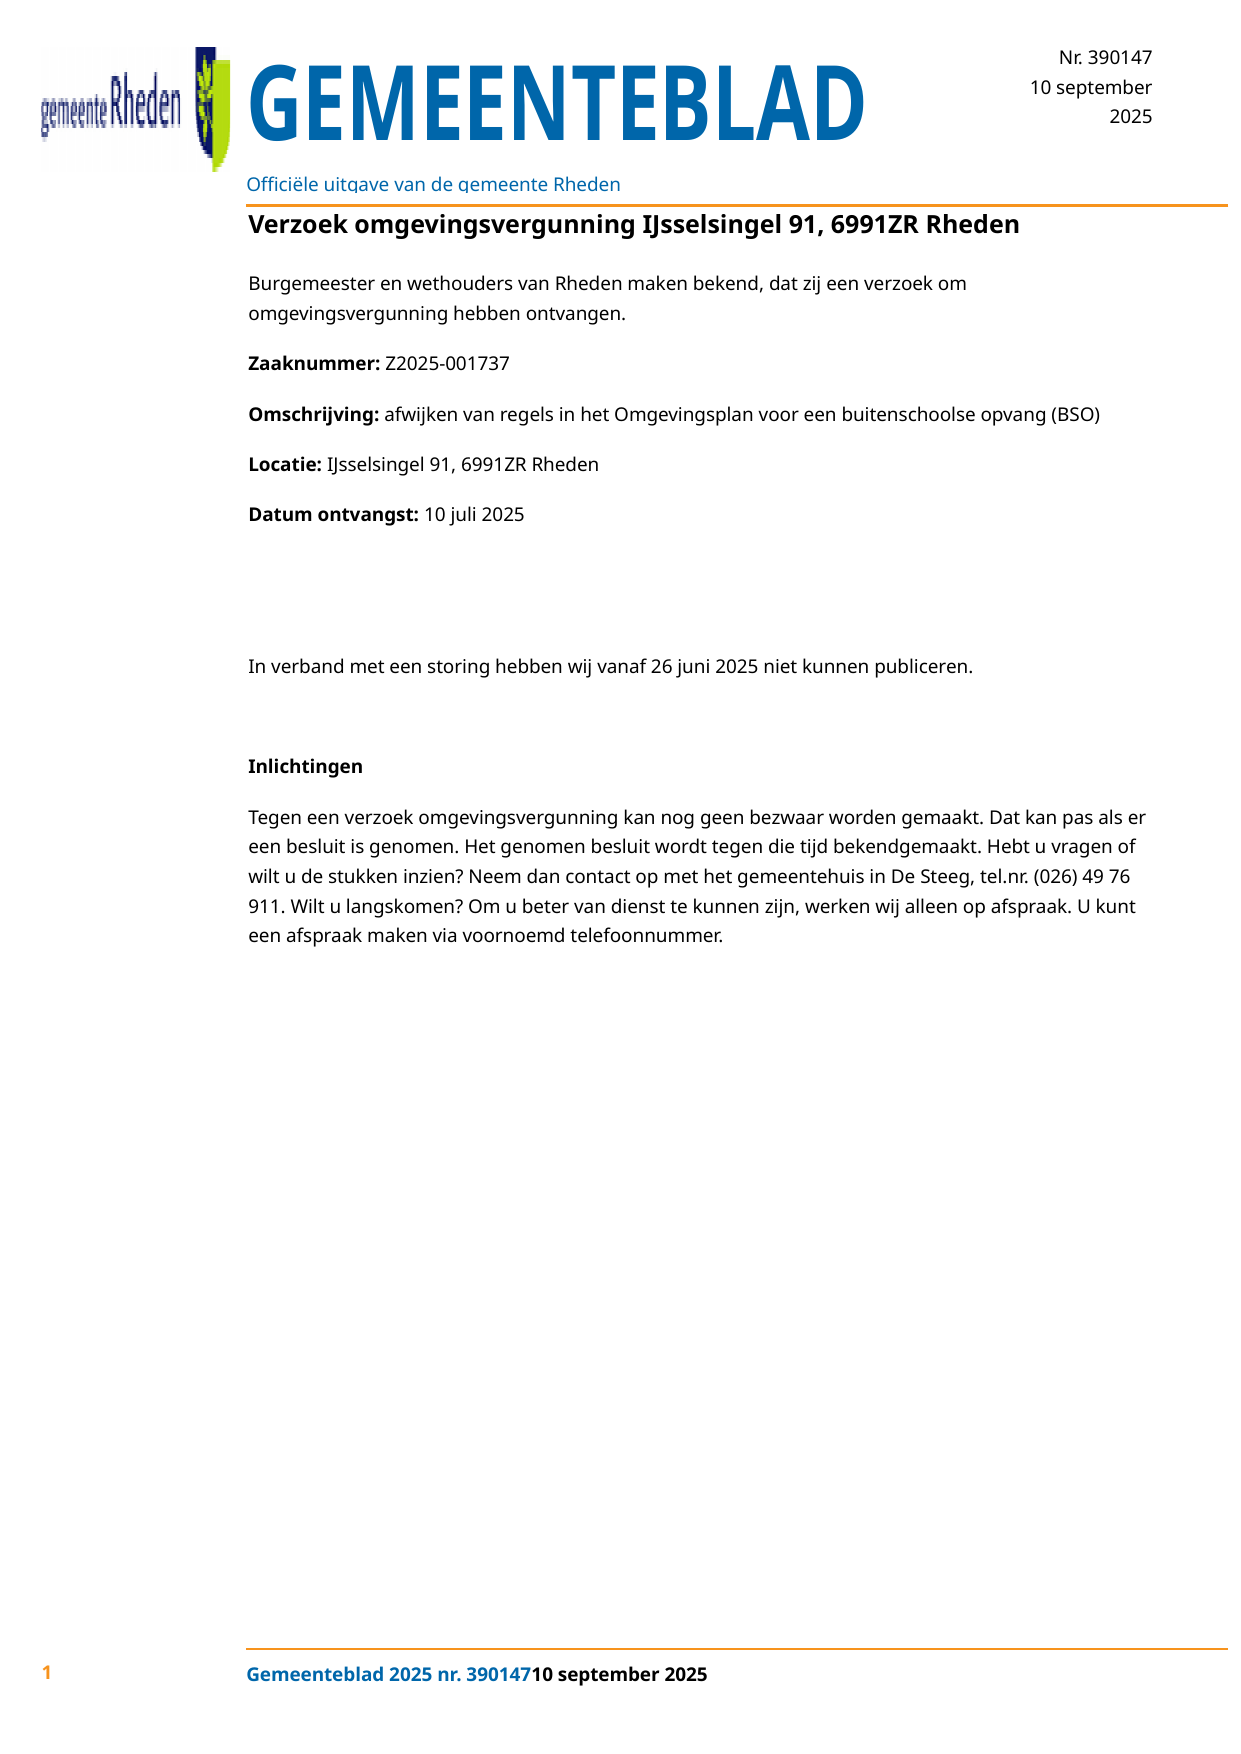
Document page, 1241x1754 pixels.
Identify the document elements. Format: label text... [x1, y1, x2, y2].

picture [41, 47, 231, 172]
text Omschrijving: afwijken van regels in het Omgevingsplan voor een buitenschoolse opvang (BSO) [248, 401, 1152, 426]
text Locatie: IJsselsingel 91, 6991ZR Rheden [248, 451, 1152, 477]
text Zaaknummer: Z2025-001737 [248, 350, 1152, 376]
text In verband met een storing hebben wij vanaf 26 juni 2025 niet kunnen publiceren. [248, 653, 1152, 678]
text Verzoek omgevingsvergunning IJsselsingel 91, 6991ZR Rheden [248, 207, 1152, 241]
text Tegen een verzoek omgevingsvergunning kan nog geen bezwaar worden gemaakt. Dat kan pas als er een besluit is genomen. Het genomen besluit wordt tegen die tijd bekendgemaakt. Hebt u vragen of wilt u de stukken inzien? Neem dan contact op met het gemeentehuis in De Steeg, tel.nr. (026) 49 76 911. Wilt u langskomen? Om u beter van dienst te kunnen zijn, werken wij alleen op afspraak. U kunt een afspraak maken via voornoemd telefoonnummer. [248, 804, 1152, 948]
text Inlichtingen [248, 754, 1152, 779]
text Datum ontvangst: 10 juli 2025 [248, 502, 1152, 527]
text Burgemeester en wethouders van Rheden maken bekend, dat zij een verzoek om omgevingsvergunning hebben ontvangen. [248, 270, 1152, 326]
